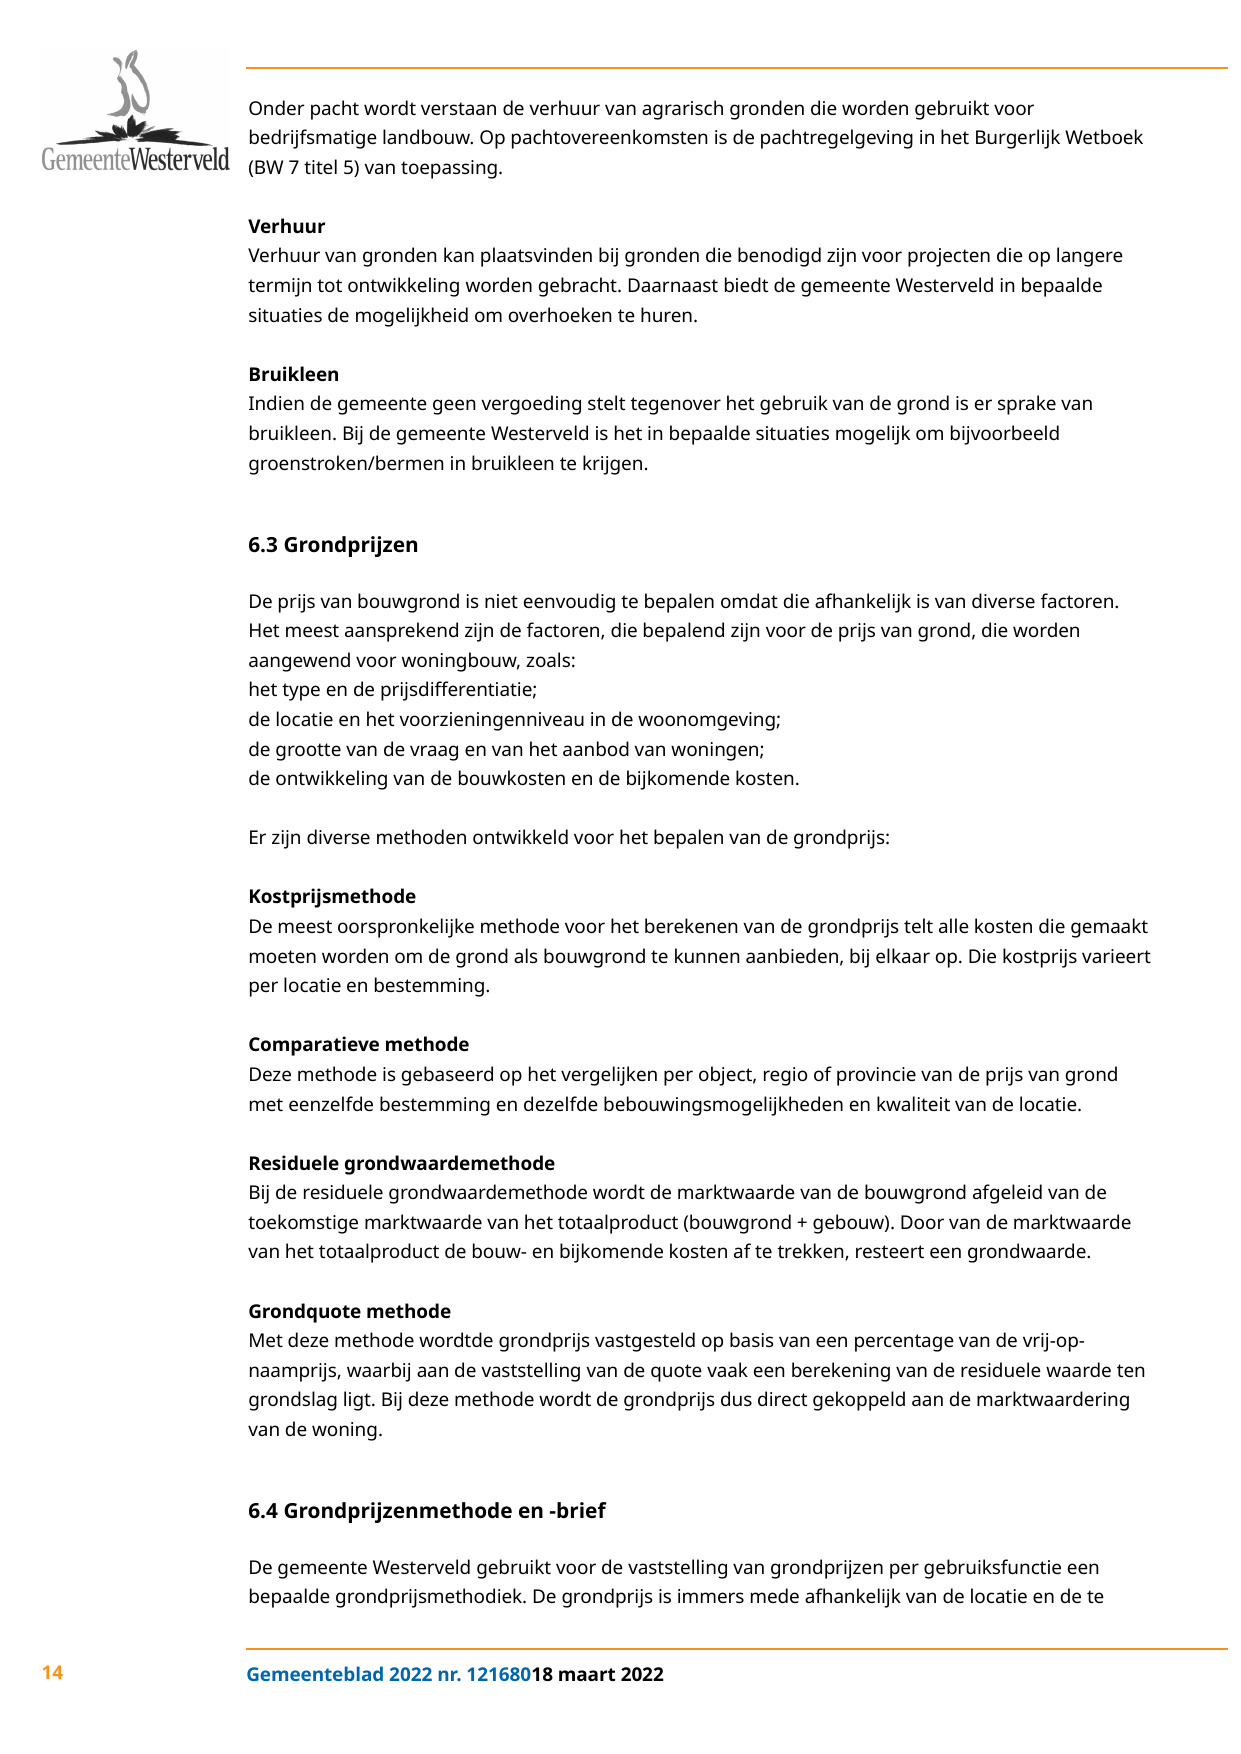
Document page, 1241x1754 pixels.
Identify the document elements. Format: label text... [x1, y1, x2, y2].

text Met deze methode wordtde grondprijs vastgesteld op basis van een percentage van de vrij-op-naamprijs, waarbij aan de vaststelling van de quote vaak een berekening van de residuele waarde ten grondslag ligt. Bij deze methode wordt de grondprijs dus direct gekoppeld aan de marktwaardering van de woning. [248, 1327, 1152, 1442]
text de ontwikkeling van de bouwkosten en de bijkomende kosten. [248, 765, 1152, 791]
picture [41, 47, 231, 172]
text Comparatieve methode [248, 1032, 1152, 1057]
text het type en de prijsdifferentiatie; [248, 677, 1152, 702]
text de locatie en het voorzieningenniveau in de woonomgeving; [248, 706, 1152, 732]
text Bruikleen [248, 361, 1152, 387]
text De prijs van bouwgrond is niet eenvoudig te bepalen omdat die afhankelijk is van diverse factoren. Het meest aansprekend zijn de factoren, die bepalend zijn voor de prijs van grond, die worden aangewend voor woningbouw, zoals: [248, 588, 1152, 673]
text Kostprijsmethode [248, 884, 1152, 909]
text De meest oorspronkelijke methode voor het berekenen van de grondprijs telt alle kosten die gemaakt moeten worden om de grond als bouwgrond te kunnen aanbieden, bij elkaar op. Die kostprijs varieert per locatie en bestemming. [248, 913, 1152, 998]
text 6.4 Grondprijzenmethode en -brief [248, 1496, 1152, 1524]
text Onder pacht wordt verstaan de verhuur van agrarisch gronden die worden gebruikt voor bedrijfsmatige landbouw. Op pachtovereenkomsten is de pachtregelgeving in het Burgerlijk Wetboek (BW 7 titel 5) van toepassing. [248, 95, 1152, 180]
text Bij de residuele grondwaardemethode wordt de marktwaarde van de bouwgrond afgeleid van de toekomstige marktwaarde van het totaalproduct (bouwgrond + gebouw). Door van de marktwaarde van het totaalproduct de bouw- en bijkomende kosten af te trekken, resteert een grondwaarde. [248, 1179, 1152, 1264]
text 6.3 Grondprijzen [248, 530, 1152, 558]
text Indien de gemeente geen vergoeding stelt tegenover het gebruik van de grond is er sprake van bruikleen. Bij de gemeente Westerveld is het in bepaalde situaties mogelijk om bijvoorbeeld groenstroken/bermen in bruikleen te krijgen. [248, 391, 1152, 476]
text Er zijn diverse methoden ontwikkeld voor het bepalen van de grondprijs: [248, 824, 1152, 850]
text de grootte van de vraag en van het aanbod van woningen; [248, 736, 1152, 761]
text Grondquote methode [248, 1298, 1152, 1323]
text Verhuur [248, 213, 1152, 239]
text Deze methode is gebaseerd op het vergelijken per object, regio of provincie van de prijs van grond met eenzelfde bestemming en dezelfde bebouwingsmogelijkheden en kwaliteit van de locatie. [248, 1061, 1152, 1116]
text De gemeente Westerveld gebruikt voor de vaststelling van grondprijzen per gebruiksfunctie een bepaalde grondprijsmethodiek. De grondprijs is immers mede afhankelijk van de locatie en de te [248, 1554, 1152, 1609]
text Verhuur van gronden kan plaatsvinden bij gronden die benodigd zijn voor projecten die op langere termijn tot ontwikkeling worden gebracht. Daarnaast biedt de gemeente Westerveld in bepaalde situaties de mogelijkheid om overhoeken te huren. [248, 243, 1152, 328]
text Residuele grondwaardemethode [248, 1150, 1152, 1176]
